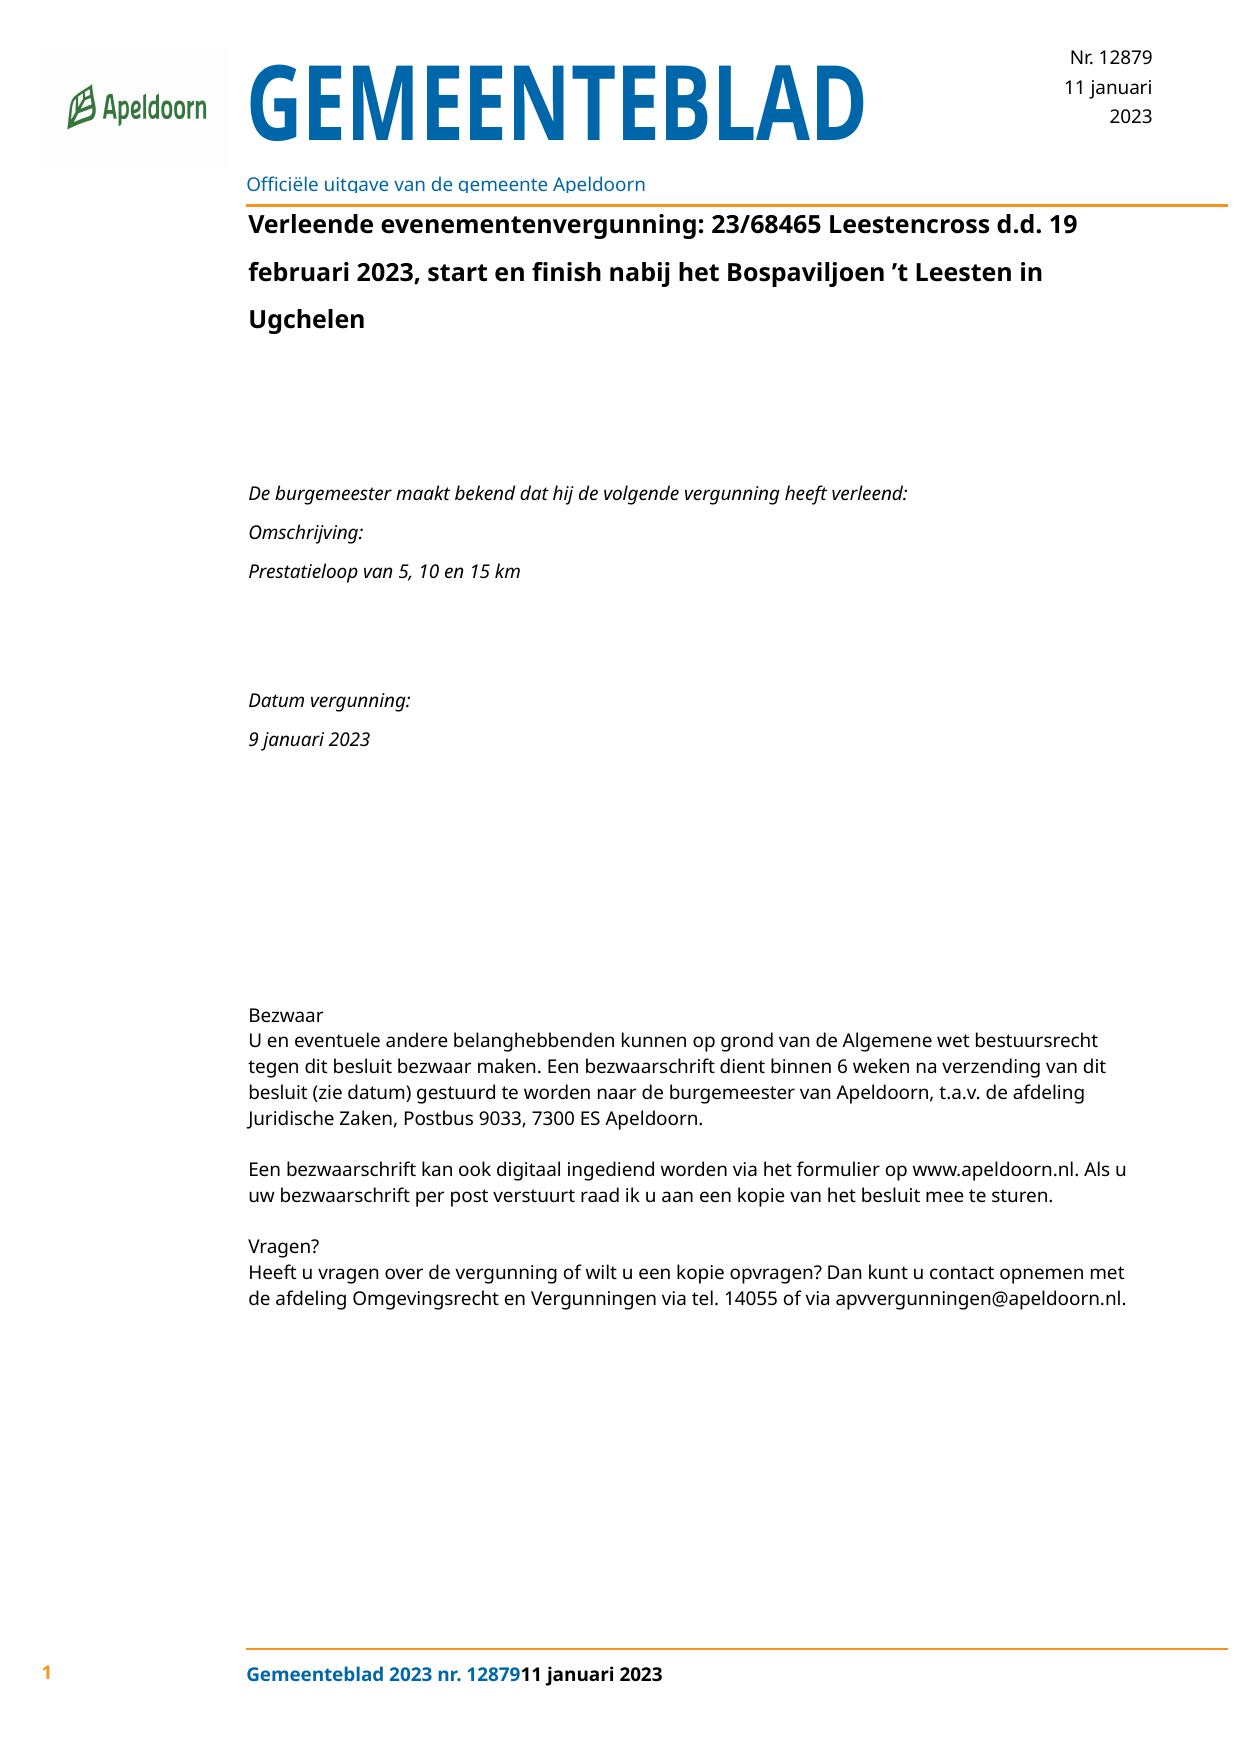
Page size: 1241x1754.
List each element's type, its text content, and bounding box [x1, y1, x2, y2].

text Vragen? [248, 1233, 1152, 1259]
text Datum vergunning: [248, 687, 1152, 713]
text Een bezwaarschrift kan ook digitaal ingediend worden via het formulier op www.apeldoorn.nl. Als u uw bezwaarschrift per post verstuurt raad ik u aan een kopie van het besluit mee te sturen. [248, 1156, 1152, 1208]
text Bezwaar [248, 1002, 1152, 1028]
picture [41, 47, 231, 172]
text Heeft u vragen over de vergunning of wilt u een kopie opvragen? Dan kunt u contact opnemen met de afdeling Omgevingsrecht en Vergunningen via tel. 14055 of via apvvergunningen@apeldoorn.nl. [248, 1259, 1152, 1311]
text Verleende evenementenvergunning: 23/68465 Leestencross d.d. 19 februari 2023, start en finish nabij het Bospaviljoen ’t Leesten in Ugchelen [248, 207, 1152, 336]
text De burgemeester maakt bekend dat hij de volgende vergunning heeft verleend: [248, 480, 1152, 506]
text 9 januari 2023 [248, 727, 1152, 752]
text Prestatieloop van 5, 10 en 15 km [248, 558, 1152, 584]
text U en eventuele andere belanghebbenden kunnen op grond van de Algemene wet bestuursrecht tegen dit besluit bezwaar maken. Een bezwaarschrift dient binnen 6 weken na verzending van dit besluit (zie datum) gestuurd te worden naar de burgemeester van Apeldoorn, t.a.v. de afdeling Juridische Zaken, Postbus 9033, 7300 ES Apeldoorn. [248, 1028, 1152, 1131]
text Omschrijving: [248, 519, 1152, 545]
